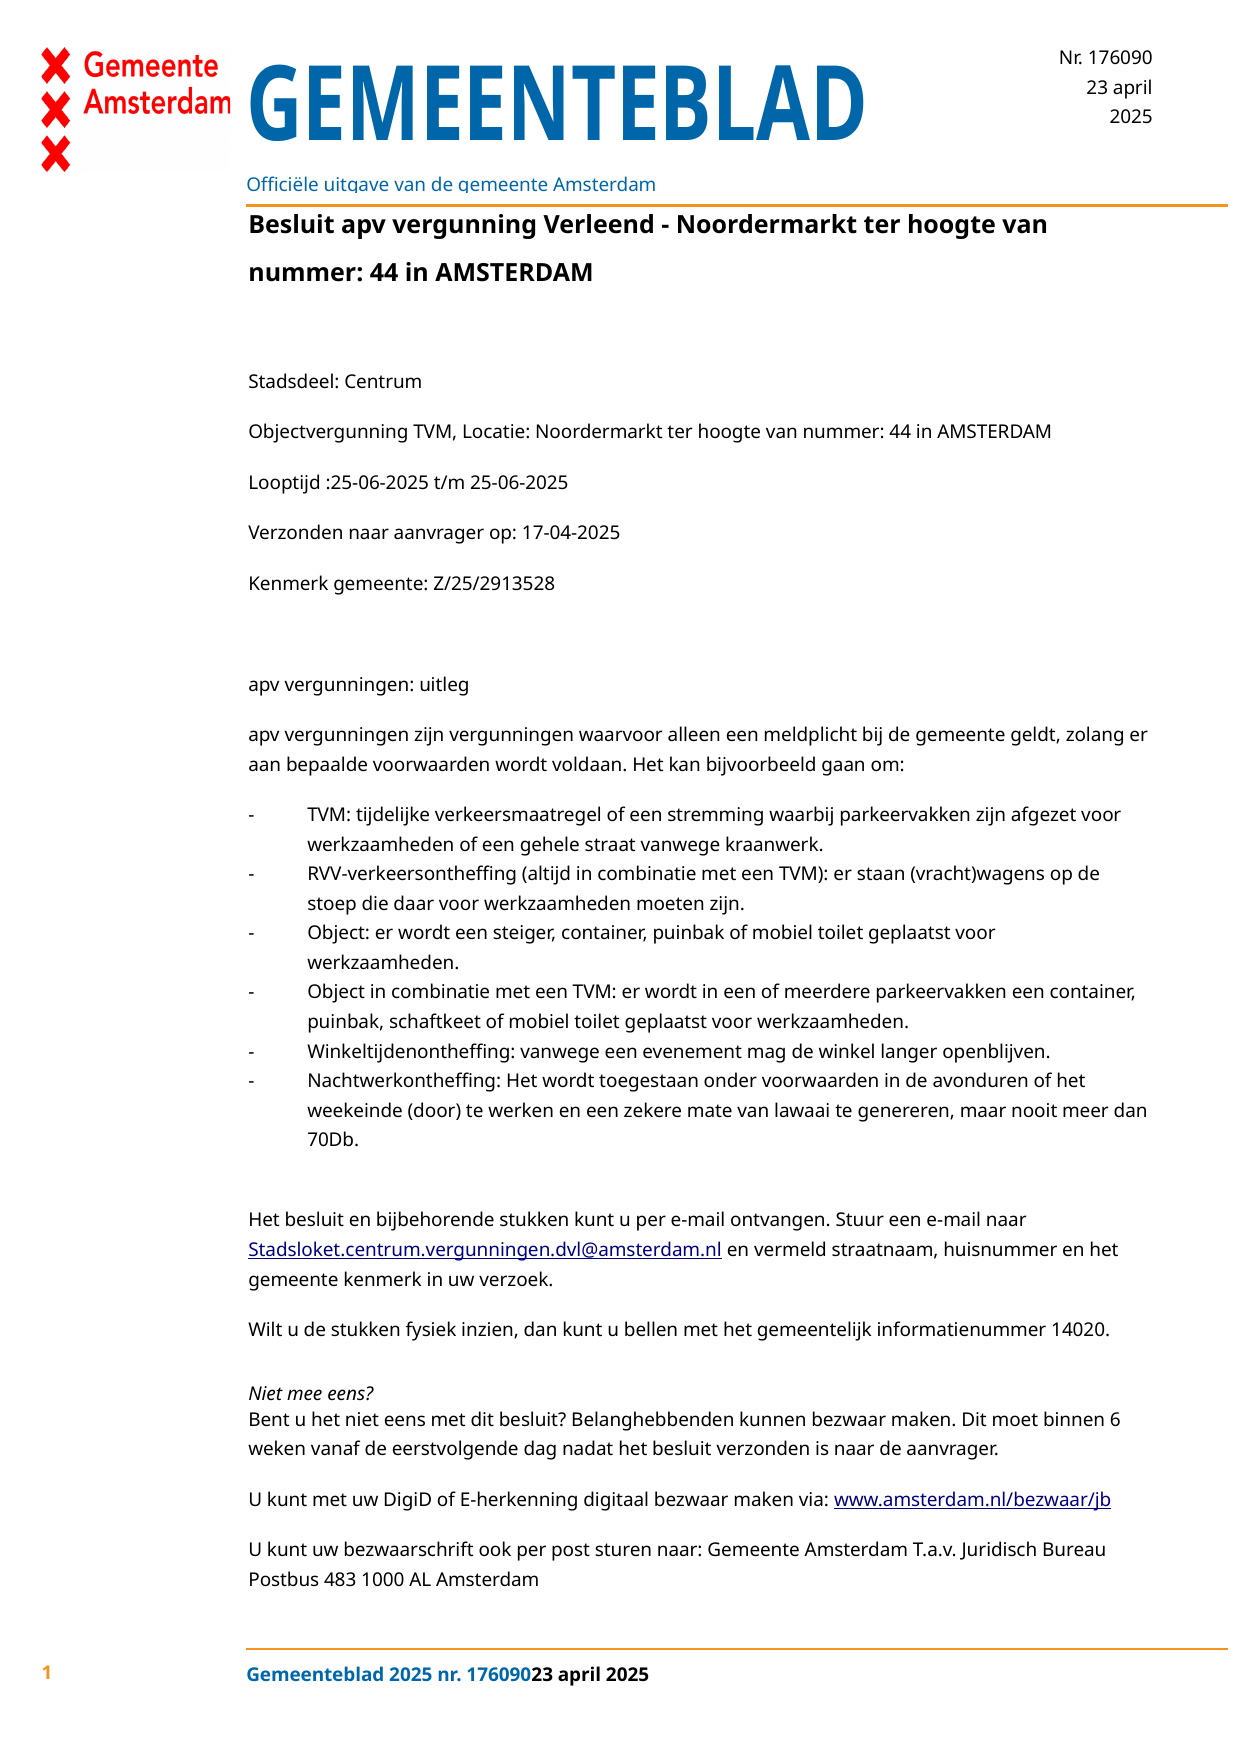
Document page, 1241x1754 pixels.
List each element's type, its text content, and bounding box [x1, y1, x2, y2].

text Verzonden naar aanvrager op: 17-04-2025 [248, 519, 1152, 545]
text Stadsdeel: Centrum [248, 368, 1152, 394]
picture [41, 47, 231, 172]
text apv vergunningen zijn vergunningen waarvoor alleen een meldplicht bij de gemeente geldt, zolang er aan bepaalde voorwaarden wordt voldaan. Het kan bijvoorbeeld gaan om: [248, 721, 1152, 777]
text Looptijd :25-06-2025 t/m 25-06-2025 [248, 469, 1152, 495]
text apv vergunningen: uitleg [248, 671, 1152, 697]
text Objectvergunning TVM, Locatie: Noordermarkt ter hoogte van nummer: 44 in AMSTERDAM [248, 419, 1152, 444]
list Object in combinatie met een TVM: er wordt in een of meerdere parkeervakken een container, puinbak, schaftkeet of mobiel toilet geplaatst voor werkzaamheden. [248, 979, 1152, 1034]
text Besluit apv vergunning Verleend - Noordermarkt ter hoogte van nummer: 44 in AMSTERDAM [248, 207, 1152, 288]
list Object: er wordt een steiger, container, puinbak of mobiel toilet geplaatst voor werkzaamheden. [248, 919, 1152, 975]
text U kunt met uw DigiD of E-herkenning digitaal bezwaar maken via: www.amsterdam.nl/bezwaar/jb [248, 1486, 1152, 1512]
text Bent u het niet eens met dit besluit? Belanghebbenden kunnen bezwaar maken. Dit moet binnen 6 weken vanaf de eerstvolgende dag nadat het besluit verzonden is naar de aanvrager. [248, 1406, 1152, 1461]
text Het besluit en bijbehorende stukken kunt u per e-mail ontvangen. Stuur een e-mail naar Stadsloket.centrum.vergunningen.dvl@amsterdam.nl en vermeld straatnaam, huisnummer en het gemeente kenmerk in uw verzoek. [248, 1207, 1152, 1292]
text Niet mee eens? [248, 1380, 1152, 1406]
list Nachtwerkontheffing: Het wordt toegestaan onder voorwaarden in de avonduren of het weekeinde (door) te werken en een zekere mate van lawaai te genereren, maar nooit meer dan 70Db. [248, 1067, 1152, 1152]
text U kunt uw bezwaarschrift ook per post sturen naar: Gemeente Amsterdam T.a.v. Juridisch Bureau Postbus 483 1000 AL Amsterdam [248, 1536, 1152, 1592]
list RVV-verkeersontheffing (altijd in combinatie met een TVM): er staan (vracht)wagens op de stoep die daar voor werkzaamheden moeten zijn. [248, 860, 1152, 916]
text Kenmerk gemeente: Z/25/2913528 [248, 570, 1152, 596]
list TVM: tijdelijke verkeersmaatregel of een stremming waarbij parkeervakken zijn afgezet voor werkzaamheden of een gehele straat vanwege kraanwerk. [248, 801, 1152, 857]
text Wilt u de stukken fysiek inzien, dan kunt u bellen met het gemeentelijk informatienummer 14020. [248, 1316, 1152, 1342]
list Winkeltijdenontheffing: vanwege een evenement mag de winkel langer openblijven. [248, 1038, 1152, 1064]
